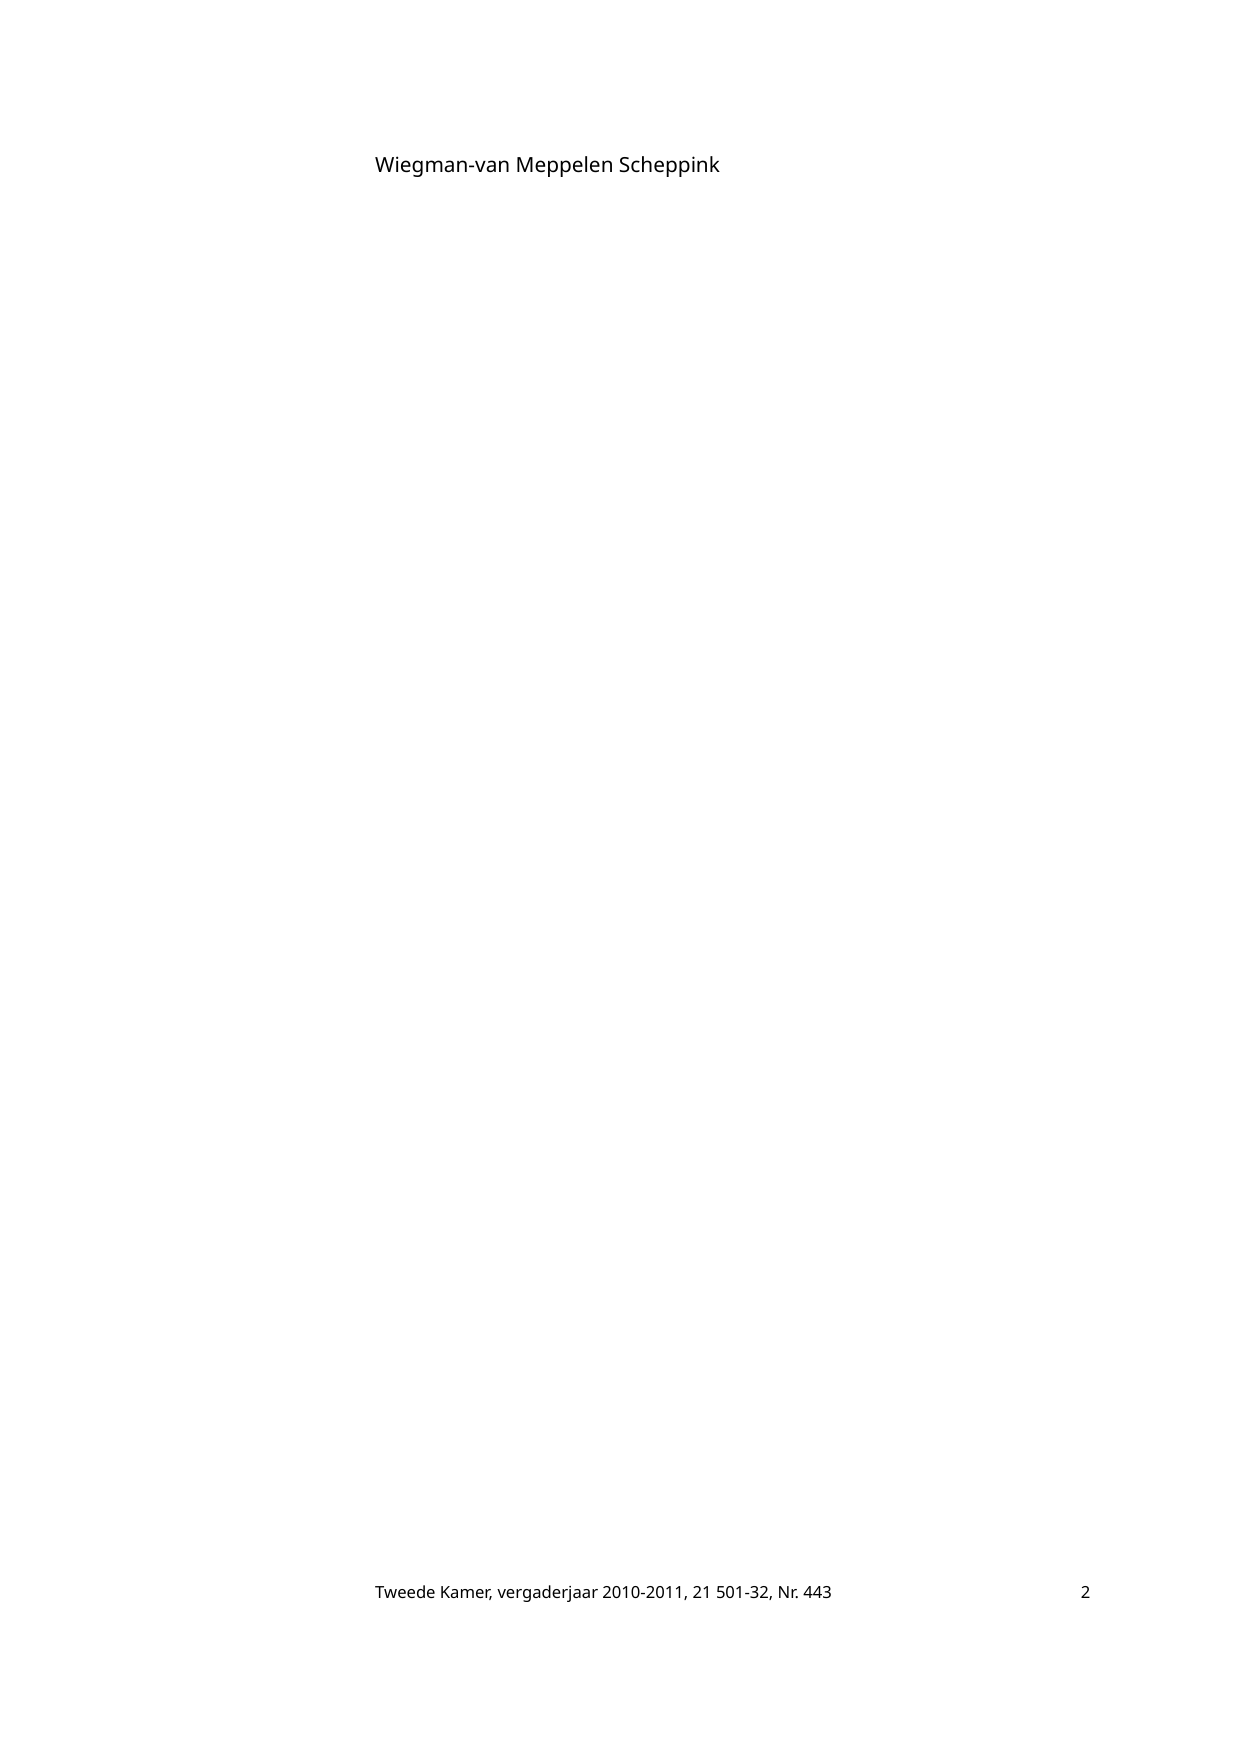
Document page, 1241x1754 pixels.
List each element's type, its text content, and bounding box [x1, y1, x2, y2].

text Wiegman-van Meppelen Scheppink [375, 150, 1090, 178]
